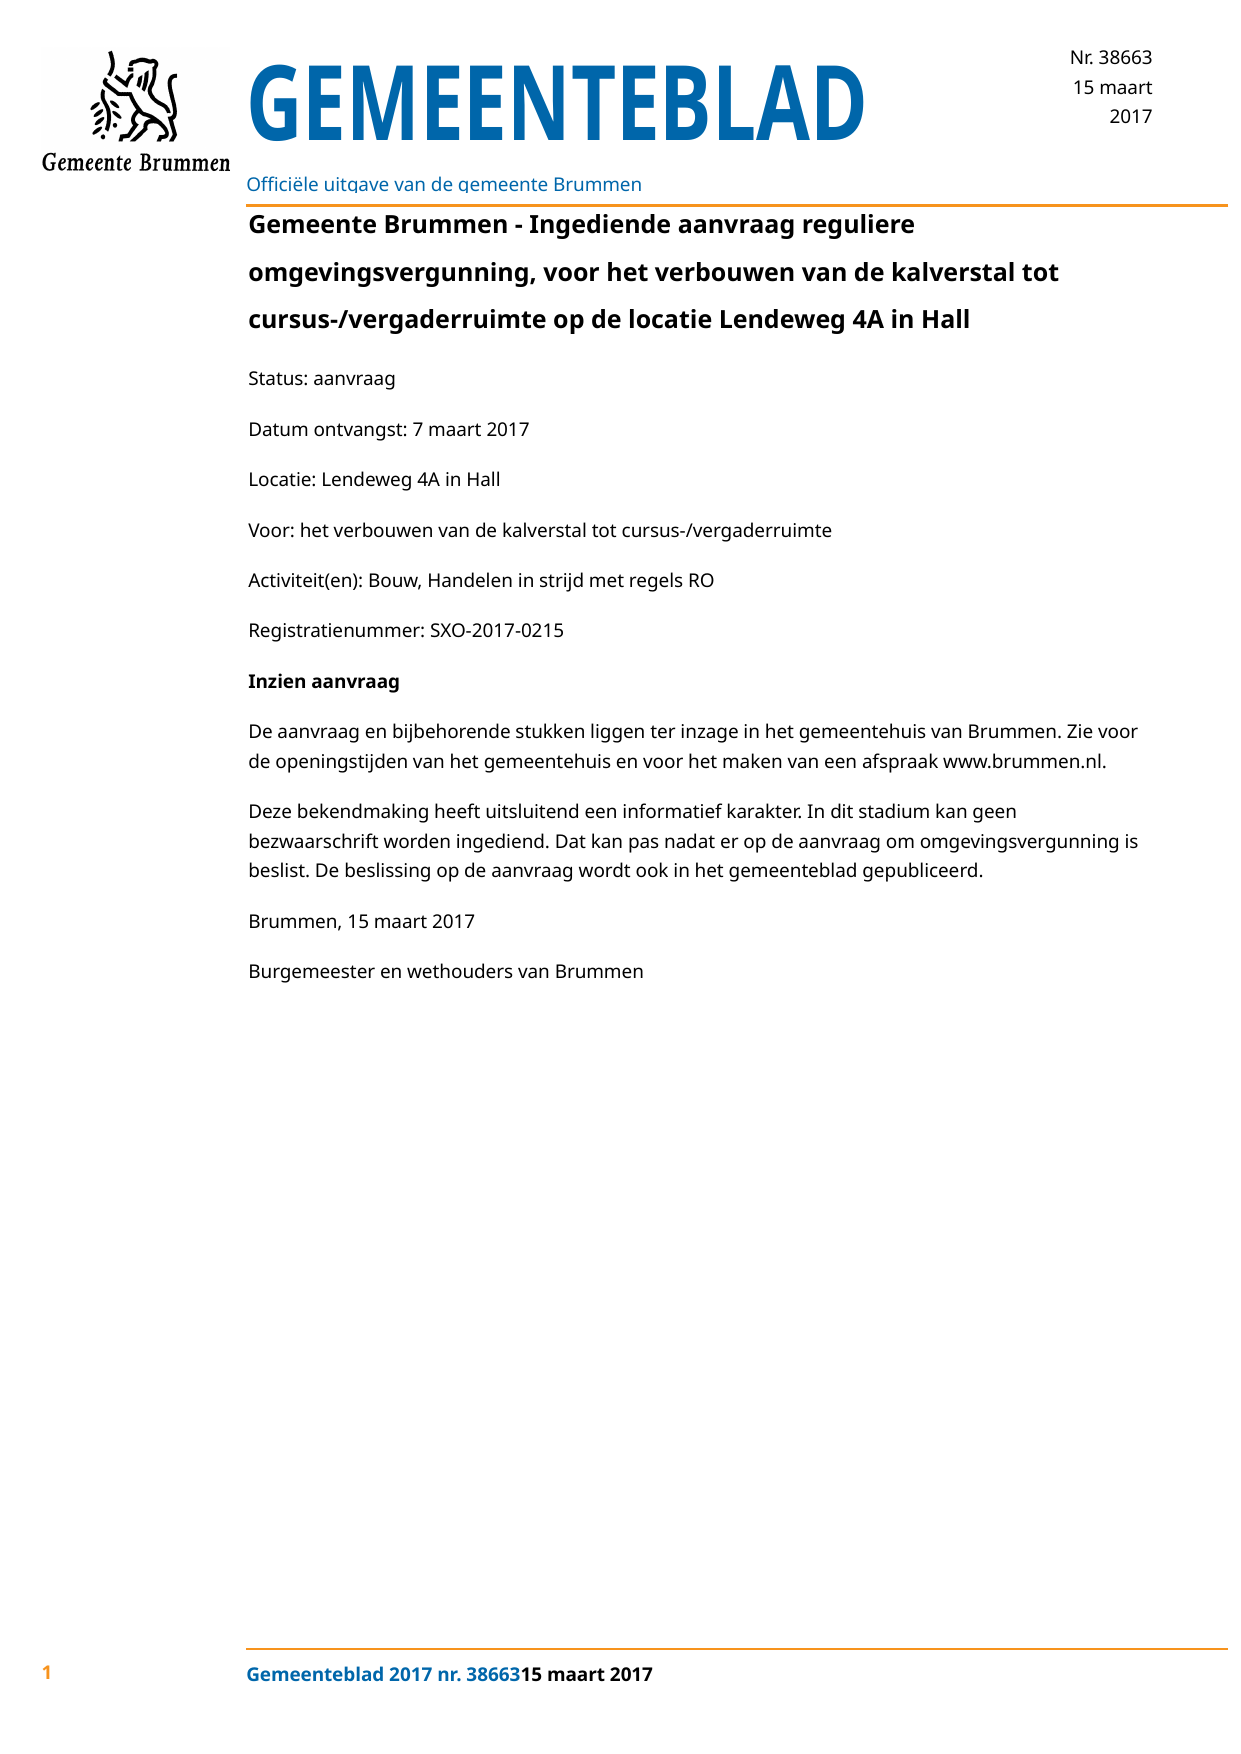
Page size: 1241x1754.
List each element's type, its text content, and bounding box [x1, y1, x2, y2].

text Activiteit(en): Bouw, Handelen in strijd met regels RO [248, 567, 1152, 593]
text Gemeente Brummen - Ingediende aanvraag reguliere omgevingsvergunning, voor het verbouwen van de kalverstal tot cursus-/vergaderruimte op de locatie Lendeweg 4A in Hall [248, 207, 1152, 336]
text Locatie: Lendeweg 4A in Hall [248, 466, 1152, 492]
text Deze bekendmaking heeft uitsluitend een informatief karakter. In dit stadium kan geen bezwaarschrift worden ingediend. Dat kan pas nadat er op de aanvraag om omgevingsvergunning is beslist. De beslissing op de aanvraag wordt ook in het gemeenteblad gepubliceerd. [248, 798, 1152, 883]
text De aanvraag en bijbehorende stukken liggen ter inzage in het gemeentehuis van Brummen. Zie voor de openingstijden van het gemeentehuis en voor het maken van een afspraak www.brummen.nl. [248, 718, 1152, 774]
picture [41, 47, 231, 172]
text Inzien aanvraag [248, 668, 1152, 694]
text Status: aanvraag [248, 366, 1152, 391]
text Registratienummer: SXO-2017-0215 [248, 618, 1152, 643]
text Datum ontvangst: 7 maart 2017 [248, 416, 1152, 442]
text Brummen, 15 maart 2017 [248, 908, 1152, 934]
text Burgemeester en wethouders van Brummen [248, 958, 1152, 984]
text Voor: het verbouwen van de kalverstal tot cursus-/vergaderruimte [248, 517, 1152, 542]
